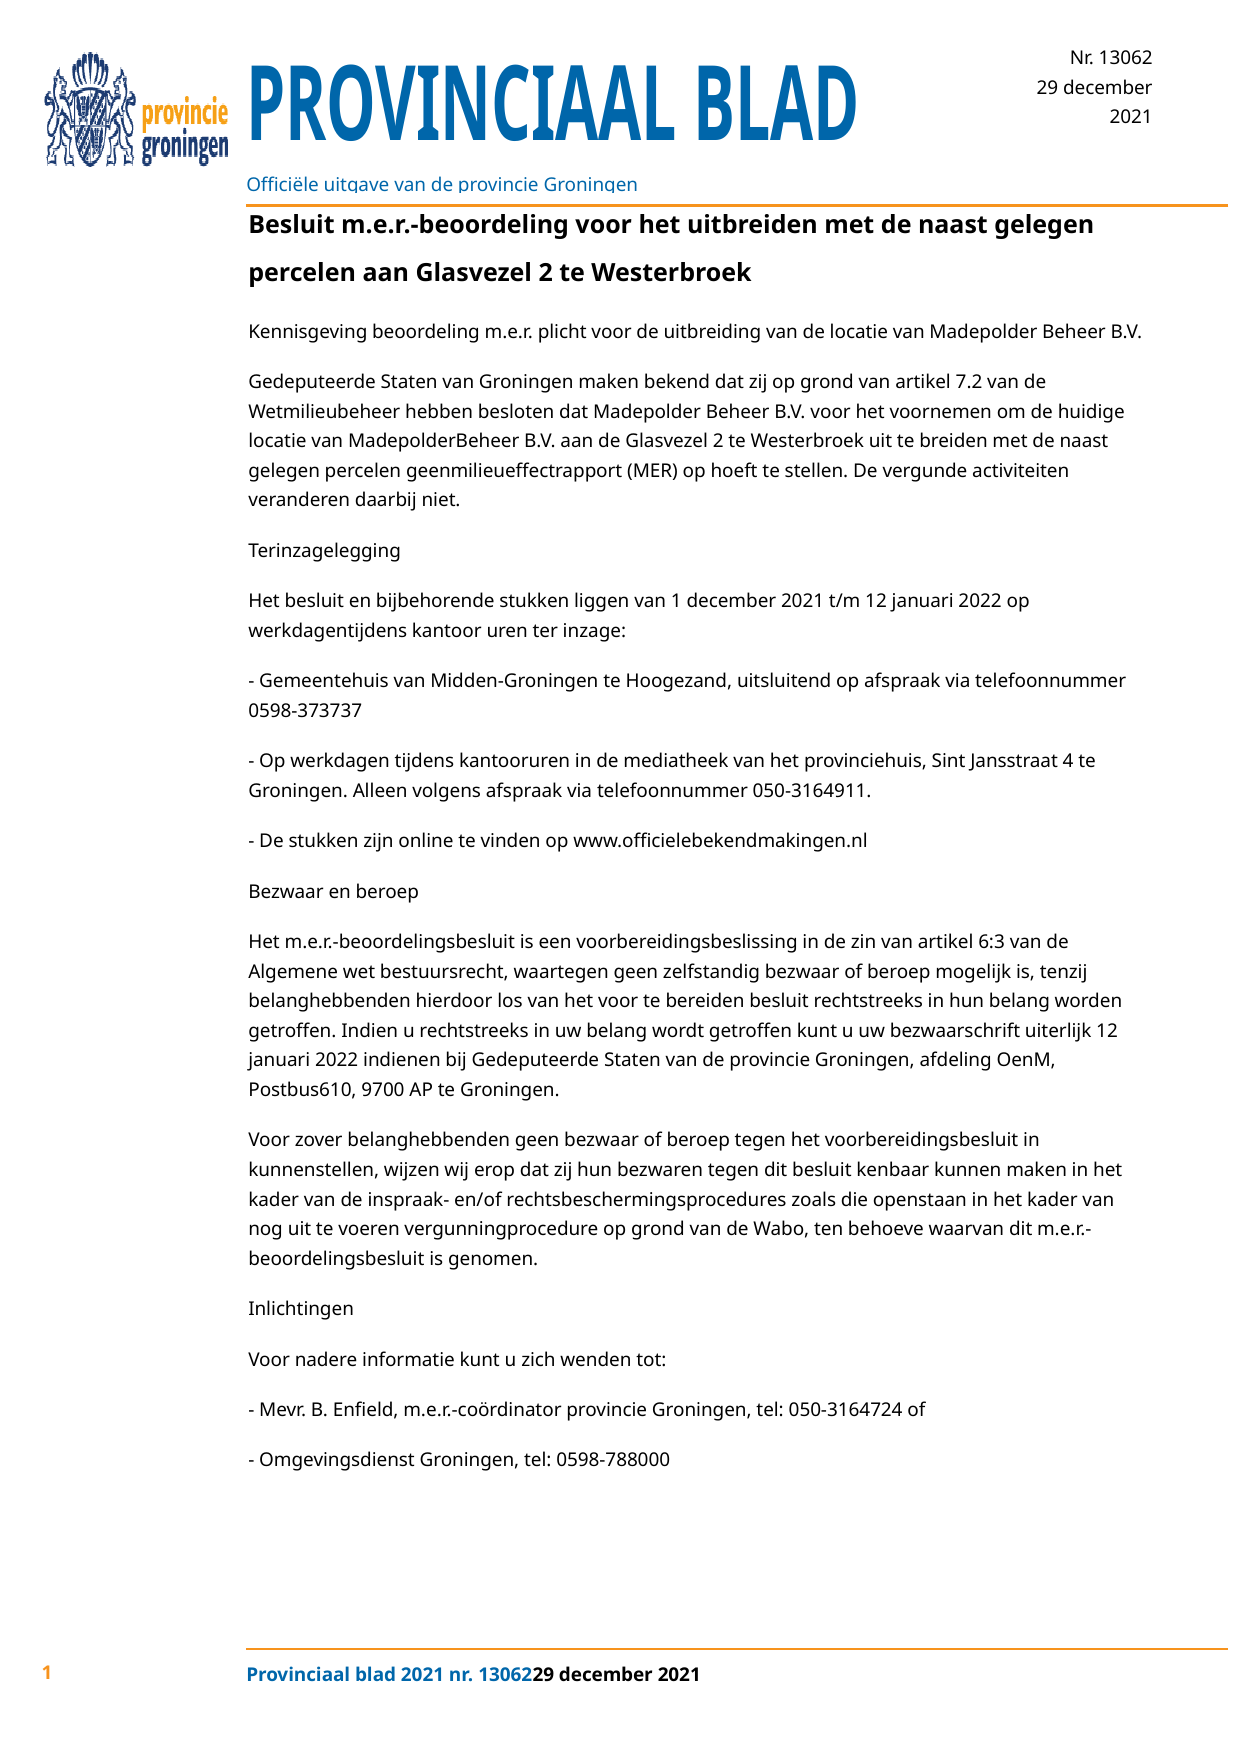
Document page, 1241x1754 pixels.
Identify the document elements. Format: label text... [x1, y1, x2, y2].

text Voor nadere informatie kunt u zich wenden tot: [248, 1346, 1152, 1372]
text - Gemeentehuis van Midden-Groningen te Hoogezand, uitsluitend op afspraak via telefoonnummer 0598-373737 [248, 667, 1152, 723]
text - Mevr. B. Enfield, m.e.r.-coördinator provincie Groningen, tel: 050-3164724 of [248, 1396, 1152, 1422]
text - De stukken zijn online te vinden op www.officielebekendmakingen.nl [248, 827, 1152, 853]
text Terinzagelegging [248, 537, 1152, 563]
text Inlichtingen [248, 1295, 1152, 1321]
text - Op werkdagen tijdens kantooruren in de mediatheek van het provinciehuis, Sint Jansstraat 4 te Groningen. Alleen volgens afspraak via telefoonnummer 050-3164911. [248, 747, 1152, 803]
text Besluit m.e.r.-beoordeling voor het uitbreiden met de naast gelegen percelen aan Glasvezel 2 te Westerbroek [248, 207, 1152, 288]
text - Omgevingsdienst Groningen, tel: 0598-788000 [248, 1447, 1152, 1472]
text Het besluit en bijbehorende stukken liggen van 1 december 2021 t/m 12 januari 2022 op werkdagentijdens kantoor uren ter inzage: [248, 587, 1152, 643]
text Bezwaar en beroep [248, 878, 1152, 904]
text Voor zover belanghebbenden geen bezwaar of beroep tegen het voorbereidingsbesluit in kunnenstellen, wijzen wij erop dat zij hun bezwaren tegen dit besluit kenbaar kunnen maken in het kader van de inspraak- en/of rechtsbeschermingsprocedures zoals die openstaan in het kader van nog uit te voeren vergunningprocedure op grond van de Wabo, ten behoeve waarvan dit m.e.r.-beoordelingsbesluit is genomen. [248, 1127, 1152, 1271]
text Kennisgeving beoordeling m.e.r. plicht voor de uitbreiding van de locatie van Madepolder Beheer B.V. [248, 318, 1152, 344]
text Het m.e.r.-beoordelingsbesluit is een voorbereidingsbeslissing in de zin van artikel 6:3 van de Algemene wet bestuursrecht, waartegen geen zelfstandig bezwaar of beroep mogelijk is, tenzij belanghebbenden hierdoor los van het voor te bereiden besluit rechtstreeks in hun belang worden getroffen. Indien u rechtstreeks in uw belang wordt getroffen kunt u uw bezwaarschrift uiterlijk 12 januari 2022 indienen bij Gedeputeerde Staten van de provincie Groningen, afdeling OenM, Postbus610, 9700 AP te Groningen. [248, 928, 1152, 1102]
text Gedeputeerde Staten van Groningen maken bekend dat zij op grond van artikel 7.2 van de Wetmilieubeheer hebben besloten dat Madepolder Beheer B.V. voor het voornemen om de huidige locatie van MadepolderBeheer B.V. aan de Glasvezel 2 te Westerbroek uit te breiden met de naast gelegen percelen geenmilieueffectrapport (MER) op hoeft te stellen. De vergunde activiteiten veranderen daarbij niet. [248, 368, 1152, 512]
picture [41, 47, 231, 172]
